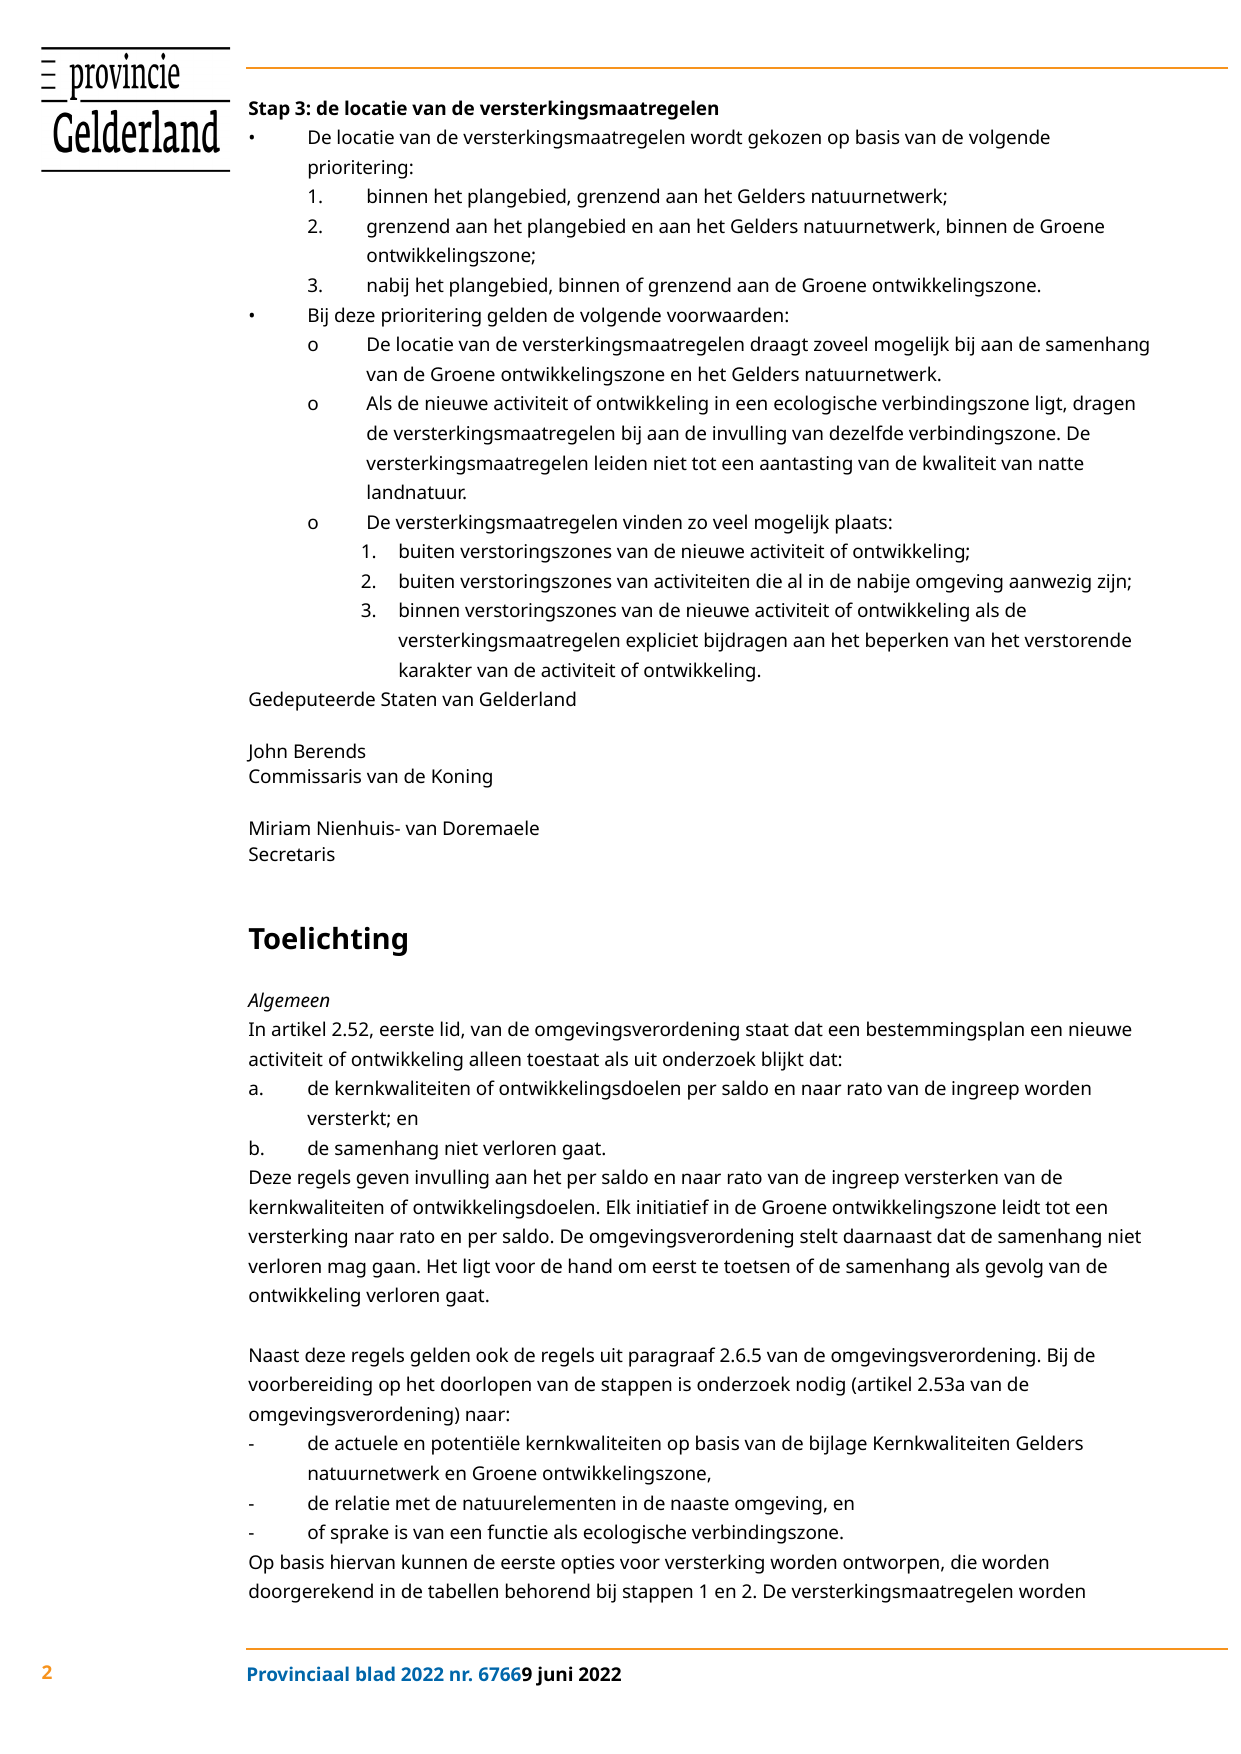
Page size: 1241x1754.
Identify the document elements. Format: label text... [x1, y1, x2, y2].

list buiten verstoringszones van activiteiten die al in de nabije omgeving aanwezig zijn; [361, 568, 1152, 594]
text In artikel 2.52, eerste lid, van de omgevingsverordening staat dat een bestemmingsplan een nieuwe activiteit of ontwikkeling alleen toestaat als uit onderzoek blijkt dat: [248, 1016, 1152, 1072]
text Miriam Nienhuis- van Doremaele [248, 815, 1152, 841]
text John Berends [248, 738, 1152, 764]
list De versterkingsmaatregelen vinden zo veel mogelijk plaats: [307, 509, 1152, 535]
list de kernkwaliteiten of ontwikkelingsdoelen per saldo en naar rato van de ingreep worden versterkt; en [248, 1076, 1152, 1131]
list de actuele en potentiële kernkwaliteiten op basis van de bijlage Kernkwaliteiten Gelders natuurnetwerk en Groene ontwikkelingszone, [248, 1431, 1152, 1486]
text Stap 3: de locatie van de versterkingsmaatregelen [248, 95, 1152, 121]
text Algemeen [248, 987, 1152, 1013]
text Secretaris [248, 841, 1152, 867]
text Toelichting [248, 918, 1152, 958]
text Op basis hiervan kunnen de eerste opties voor versterking worden ontworpen, die worden doorgerekend in de tabellen behorend bij stappen 1 en 2. De versterkingsmaatregelen worden [248, 1549, 1152, 1604]
text Naast deze regels gelden ook de regels uit paragraaf 2.6.5 van de omgevingsverordening. Bij de voorbereiding op het doorlopen van de stappen is onderzoek nodig (artikel 2.53a van de omgevingsverordening) naar: [248, 1342, 1152, 1427]
list de samenhang niet verloren gaat. [248, 1135, 1152, 1161]
list binnen verstoringszones van de nieuwe activiteit of ontwikkeling als de versterkingsmaatregelen expliciet bijdragen aan het beperken van het verstorende karakter van de activiteit of ontwikkeling. [361, 598, 1152, 683]
list De locatie van de versterkingsmaatregelen wordt gekozen op basis van de volgende prioritering: [248, 124, 1152, 180]
list Bij deze prioritering gelden de volgende voorwaarden: [248, 302, 1152, 328]
picture [41, 47, 231, 172]
list of sprake is van een functie als ecologische verbindingszone. [248, 1519, 1152, 1545]
list Als de nieuwe activiteit of ontwikkeling in een ecologische verbindingszone ligt, dragen de versterkingsmaatregelen bij aan de invulling van dezelfde verbindingszone. De versterkingsmaatregelen leiden niet tot een aantasting van de kwaliteit van natte landnatuur. [307, 391, 1152, 505]
text Deze regels geven invulling aan het per saldo en naar rato van de ingreep versterken van de kernkwaliteiten of ontwikkelingsdoelen. Elk initiatief in de Groene ontwikkelingszone leidt tot een versterking naar rato en per saldo. De omgevingsverordening stelt daarnaast dat de samenhang niet verloren mag gaan. Het ligt voor de hand om eerst te toetsen of de samenhang als gevolg van de ontwikkeling verloren gaat. [248, 1164, 1152, 1308]
list de relatie met de natuurelementen in de naaste omgeving, en [248, 1490, 1152, 1516]
list nabij het plangebied, binnen of grenzend aan de Groene ontwikkelingszone. [307, 272, 1152, 298]
list De locatie van de versterkingsmaatregelen draagt zoveel mogelijk bij aan de samenhang van de Groene ontwikkelingszone en het Gelders natuurnetwerk. [307, 331, 1152, 387]
text Commissaris van de Koning [248, 764, 1152, 789]
text Gedeputeerde Staten van Gelderland [248, 686, 1152, 712]
list binnen het plangebied, grenzend aan het Gelders natuurnetwerk; [307, 183, 1152, 209]
list grenzend aan het plangebied en aan het Gelders natuurnetwerk, binnen de Groene ontwikkelingszone; [307, 213, 1152, 268]
list buiten verstoringszones van de nieuwe activiteit of ontwikkeling; [361, 538, 1152, 564]
